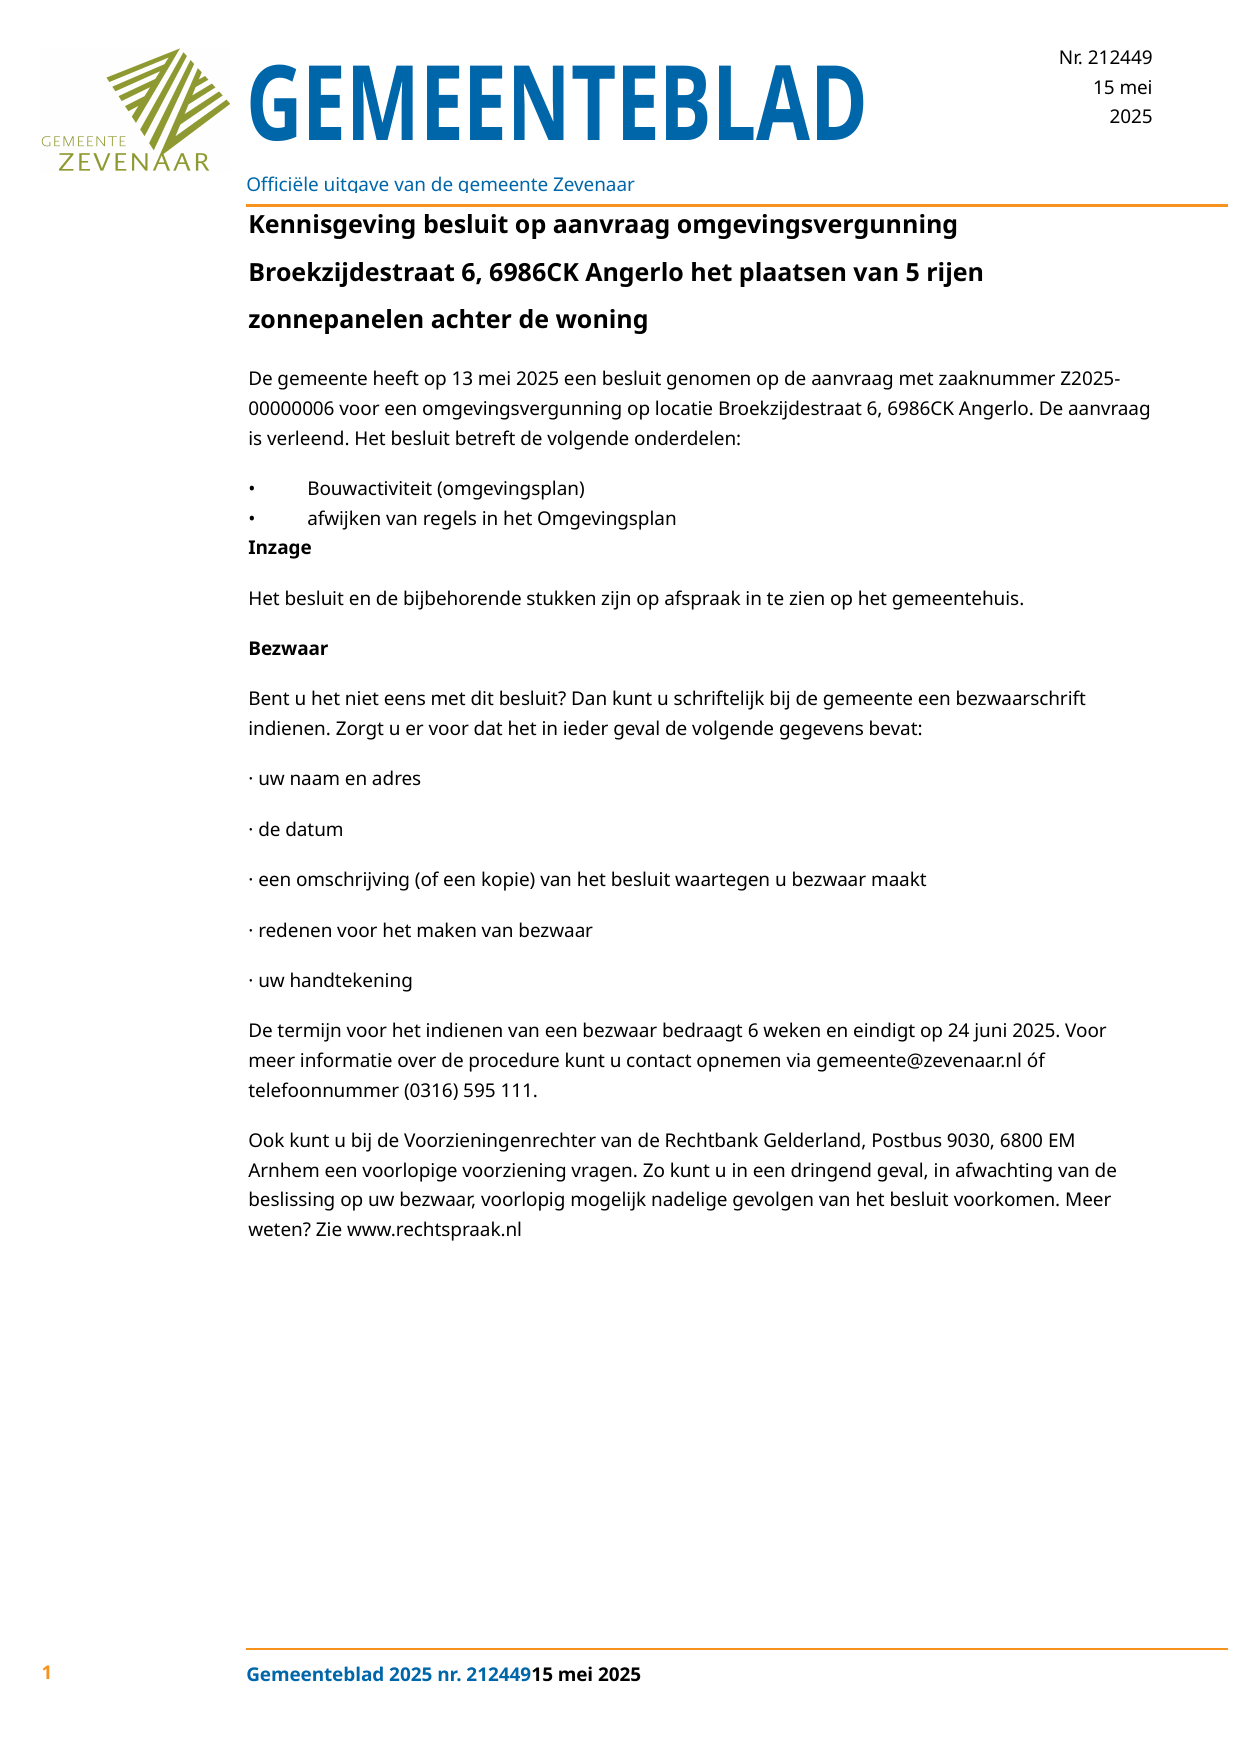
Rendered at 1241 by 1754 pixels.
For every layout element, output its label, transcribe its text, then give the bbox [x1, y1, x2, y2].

text Inzage [248, 534, 1152, 560]
text · een omschrijving (of een kopie) van het besluit waartegen u bezwaar maakt [248, 866, 1152, 892]
text De termijn voor het indienen van een bezwaar bedraagt 6 weken en eindigt op 24 juni 2025. Voor meer informatie over de procedure kunt u contact opnemen via gemeente@zevenaar.nl óf telefoonnummer (0316) 595 111. [248, 1018, 1152, 1102]
text · redenen voor het maken van bezwaar [248, 917, 1152, 942]
text De gemeente heeft op 13 mei 2025 een besluit genomen op de aanvraag met zaaknummer Z2025-00000006 voor een omgevingsvergunning op locatie Broekzijdestraat 6, 6986CK Angerlo. De aanvraag is verleend. Het besluit betreft de volgende onderdelen: [248, 366, 1152, 450]
text Bent u het niet eens met dit besluit? Dan kunt u schriftelijk bij de gemeente een bezwaarschrift indienen. Zorgt u er voor dat het in ieder geval de volgende gegevens bevat: [248, 686, 1152, 741]
text Bezwaar [248, 635, 1152, 661]
text Het besluit en de bijbehorende stukken zijn op afspraak in te zien op het gemeentehuis. [248, 585, 1152, 610]
text Ook kunt u bij de Voorzieningenrechter van de Rechtbank Gelderland, Postbus 9030, 6800 EM Arnhem een voorlopige voorziening vragen. Zo kunt u in een dringend geval, in afwachting van de beslissing op uw bezwaar, voorlopig mogelijk nadelige gevolgen van het besluit voorkomen. Meer weten? Zie www.rechtspraak.nl [248, 1127, 1152, 1242]
text · uw handtekening [248, 967, 1152, 993]
picture [41, 47, 231, 172]
list Bouwactiviteit (omgevingsplan) [248, 475, 1152, 501]
list afwijken van regels in het Omgevingsplan [248, 505, 1152, 530]
text Kennisgeving besluit op aanvraag omgevingsvergunning Broekzijdestraat 6, 6986CK Angerlo het plaatsen van 5 rijen zonnepanelen achter de woning [248, 207, 1152, 336]
text · de datum [248, 816, 1152, 842]
text · uw naam en adres [248, 766, 1152, 791]
